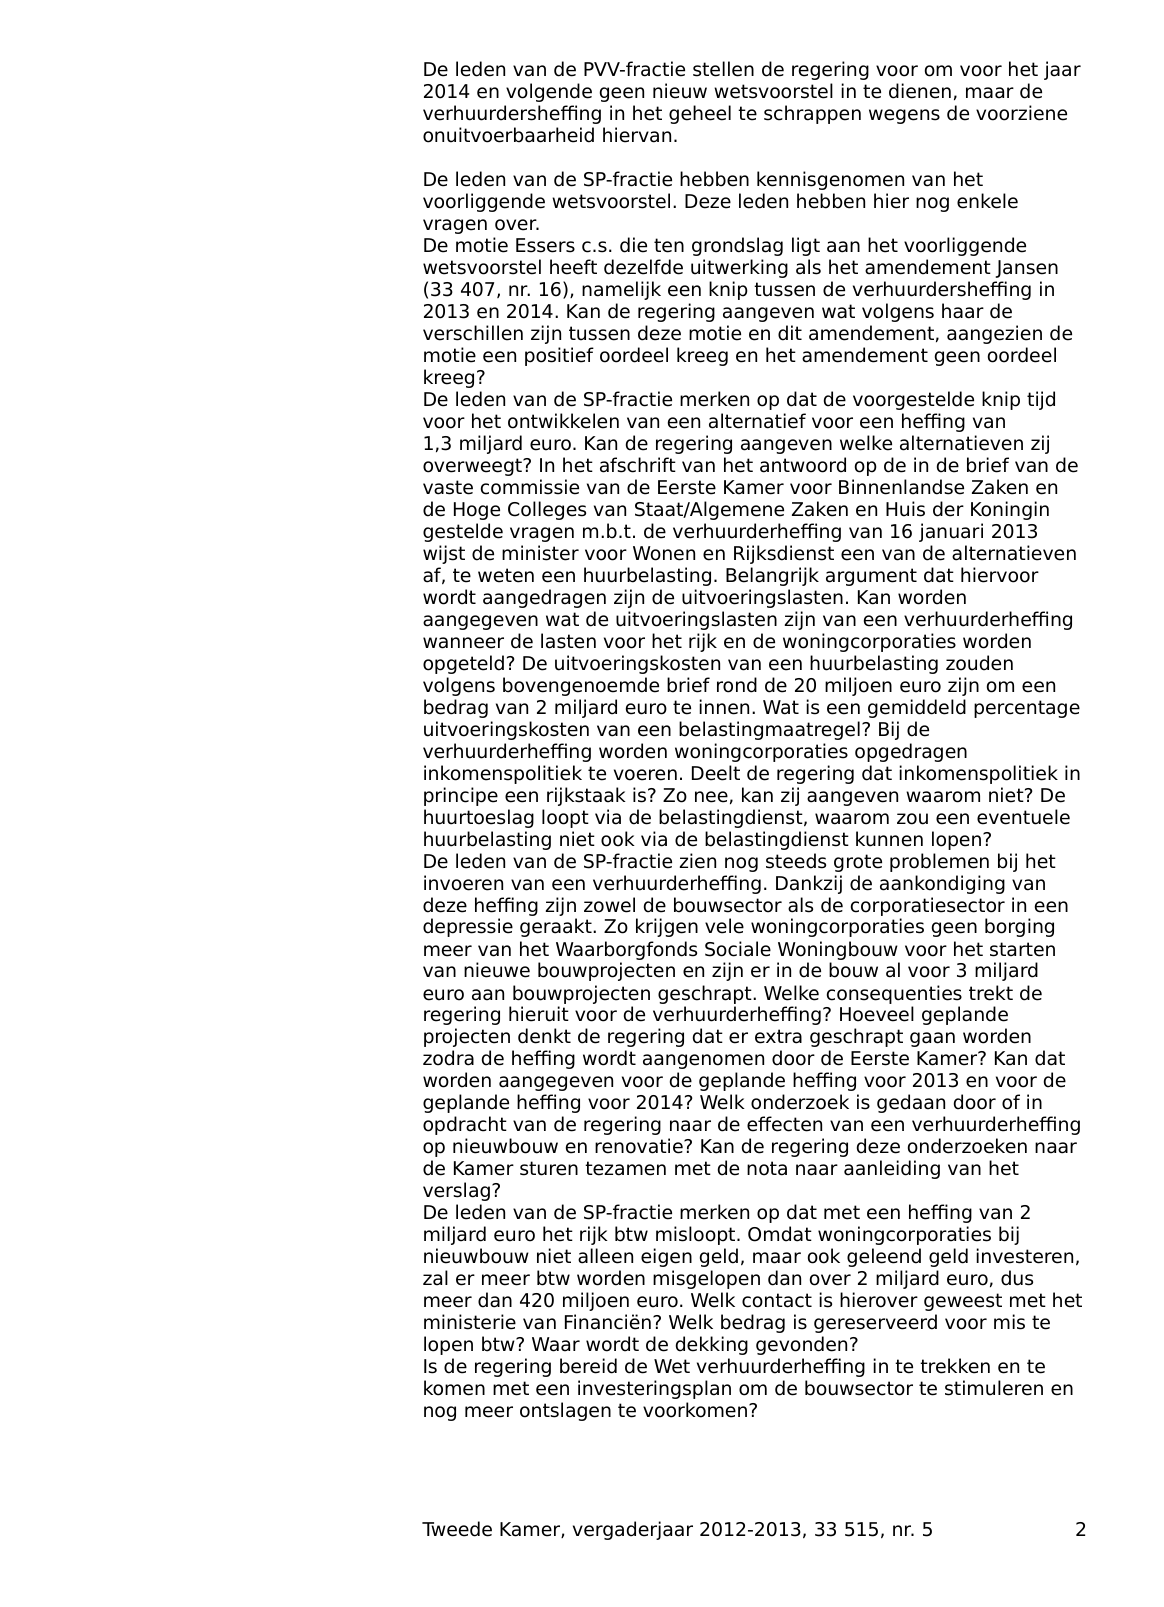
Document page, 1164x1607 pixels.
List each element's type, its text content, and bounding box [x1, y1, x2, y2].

text De leden van de SP-fractie zien nog steeds grote problemen bij het invoeren van een verhuurderheffing. Dankzij de aankondiging van deze heffing zijn zowel de bouwsector als de corporatiesector in een depressie geraakt. Zo krijgen vele woningcorporaties geen borging meer van het Waarborgfonds Sociale Woningbouw voor het starten van nieuwe bouwprojecten en zijn er in de bouw al voor 3 miljard euro aan bouwprojecten geschrapt. Welke consequenties trekt de regering hieruit voor de verhuurderheffing? Hoeveel geplande projecten denkt de regering dat er extra geschrapt gaan worden zodra de heffing wordt aangenomen door de Eerste Kamer? Kan dat worden aangegeven voor de geplande heffing voor 2013 en voor de geplande heffing voor 2014? Welk onderzoek is gedaan door of in opdracht van de regering naar de effecten van een verhuurderheffing op nieuwbouw en renovatie? Kan de regering deze onderzoeken naar de Kamer sturen tezamen met de nota naar aanleiding van het verslag? [422, 851, 1087, 1202]
text De leden van de SP-fractie merken op dat de voorgestelde knip tijd voor het ontwikkelen van een alternatief voor een heffing van 1,3 miljard euro. Kan de regering aangeven welke alternatieven zij overweegt? In het afschrift van het antwoord op de in de brief van de vaste commissie van de Eerste Kamer voor Binnenlandse Zaken en de Hoge Colleges van Staat/Algemene Zaken en Huis der Koningin gestelde vragen m.b.t. de verhuurderheffing van 16 januari 2013 wijst de minister voor Wonen en Rijksdienst een van de alternatieven af, te weten een huurbelasting. Belangrijk argument dat hiervoor wordt aangedragen zijn de uitvoeringslasten. Kan worden aangegeven wat de uitvoeringslasten zijn van een verhuurderheffing wanneer de lasten voor het rijk en de woningcorporaties worden opgeteld? De uitvoeringskosten van een huurbelasting zouden volgens bovengenoemde brief rond de 20 miljoen euro zijn om een bedrag van 2 miljard euro te innen. Wat is een gemiddeld percentage uitvoeringskosten van een belastingmaatregel? Bij de verhuurderheffing worden woningcorporaties opgedragen inkomenspolitiek te voeren. Deelt de regering dat inkomenspolitiek in principe een rijkstaak is? Zo nee, kan zij aangeven waarom niet? De huurtoeslag loopt via de belastingdienst, waarom zou een eventuele huurbelasting niet ook via de belastingdienst kunnen lopen? [422, 389, 1087, 851]
text De leden van de SP-fractie hebben kennisgenomen van het voorliggende wetsvoorstel. Deze leden hebben hier nog enkele vragen over. [422, 169, 1087, 235]
text Is de regering bereid de Wet verhuurderheffing in te trekken en te komen met een investeringsplan om de bouwsector te stimuleren en nog meer ontslagen te voorkomen? [422, 1356, 1087, 1422]
text De leden van de PVV-fractie stellen de regering voor om voor het jaar 2014 en volgende geen nieuw wetsvoorstel in te dienen, maar de verhuurdersheffing in het geheel te schrappen wegens de voorziene onuitvoerbaarheid hiervan. [422, 59, 1087, 147]
text De motie Essers c.s. die ten grondslag ligt aan het voorliggende wetsvoorstel heeft dezelfde uitwerking als het amendement Jansen (33 407, nr. 16), namelijk een knip tussen de verhuurdersheffing in 2013 en 2014. Kan de regering aangeven wat volgens haar de verschillen zijn tussen deze motie en dit amendement, aangezien de motie een positief oordeel kreeg en het amendement geen oordeel kreeg? [422, 235, 1087, 389]
text De leden van de SP-fractie merken op dat met een heffing van 2 miljard euro het rijk btw misloopt. Omdat woningcorporaties bij nieuwbouw niet alleen eigen geld, maar ook geleend geld investeren, zal er meer btw worden misgelopen dan over 2 miljard euro, dus meer dan 420 miljoen euro. Welk contact is hierover geweest met het ministerie van Financiën? Welk bedrag is gereserveerd voor mis te lopen btw? Waar wordt de dekking gevonden? [422, 1202, 1087, 1356]
